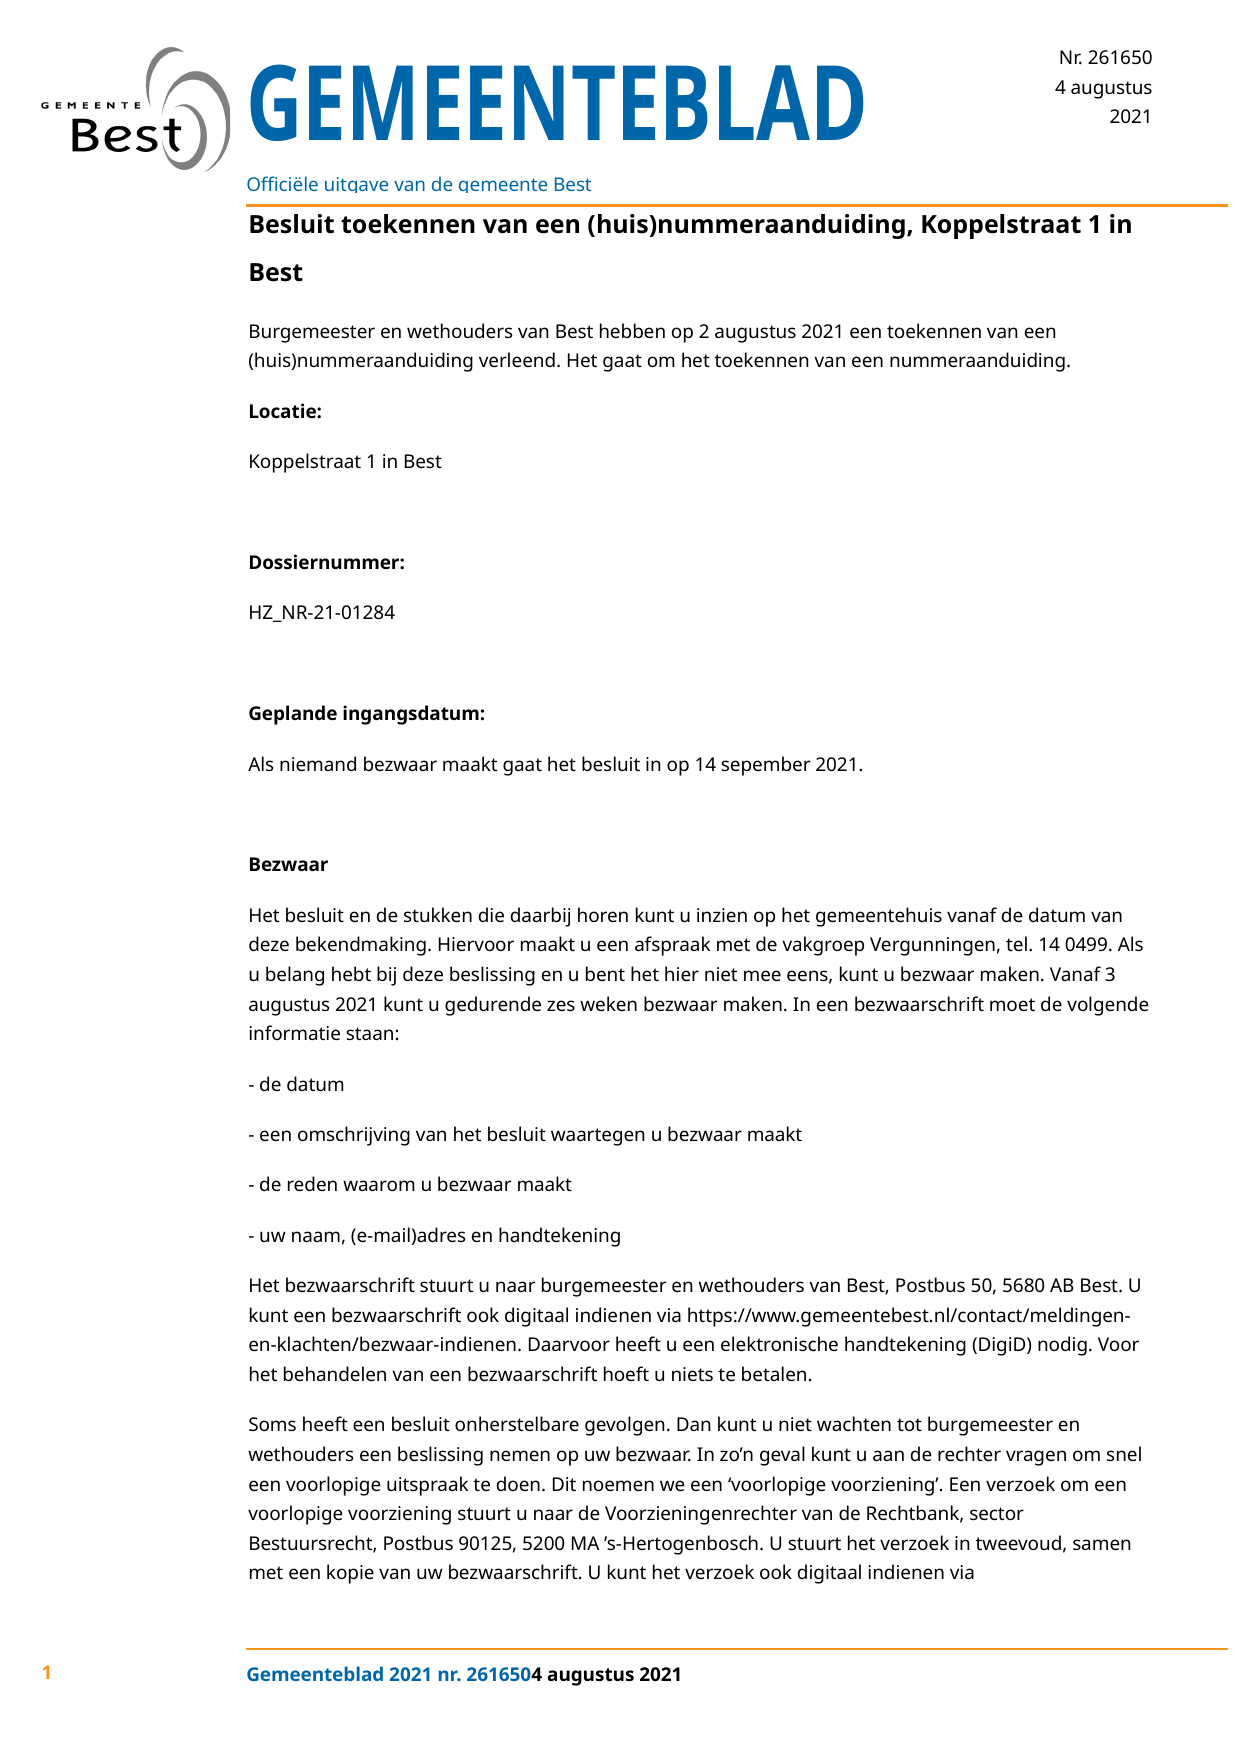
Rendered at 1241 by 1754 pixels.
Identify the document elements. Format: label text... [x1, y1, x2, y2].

text Dossiernummer: [248, 549, 1152, 575]
text Het bezwaarschrift stuurt u naar burgemeester en wethouders van Best, Postbus 50, 5680 AB Best. U kunt een bezwaarschrift ook digitaal indienen via https://www.gemeentebest.nl/contact/meldingen-en-klachten/bezwaar-indienen. Daarvoor heeft u een elektronische handtekening (DigiD) nodig. Voor het behandelen van een bezwaarschrift hoeft u niets te betalen. [248, 1272, 1152, 1387]
text Geplande ingangsdatum: [248, 700, 1152, 726]
text Het besluit en de stukken die daarbij horen kunt u inzien op het gemeentehuis vanaf de datum van deze bekendmaking. Hiervoor maakt u een afspraak met de vakgroep Vergunningen, tel. 14 0499. Als u belang hebt bij deze beslissing en u bent het hier niet mee eens, kunt u bezwaar maken. Vanaf 3 augustus 2021 kunt u gedurende zes weken bezwaar maken. In een bezwaarschrift moet de volgende informatie staan: [248, 902, 1152, 1046]
text Koppelstraat 1 in Best [248, 448, 1152, 474]
text Locatie: [248, 398, 1152, 424]
text - uw naam, (e-mail)adres en handtekening [248, 1222, 1152, 1248]
text Soms heeft een besluit onherstelbare gevolgen. Dan kunt u niet wachten tot burgemeester en wethouders een beslissing nemen op uw bezwaar. In zo’n geval kunt u aan de rechter vragen om snel een voorlopige uitspraak te doen. Dit noemen we een ‘voorlopige voorziening’. Een verzoek om een voorlopige voorziening stuurt u naar de Voorzieningenrechter van de Rechtbank, sector Bestuursrecht, Postbus 90125, 5200 MA ’s-Hertogenbosch. U stuurt het verzoek in tweevoud, samen met een kopie van uw bezwaarschrift. U kunt het verzoek ook digitaal indienen via [248, 1412, 1152, 1585]
text - de reden waarom u bezwaar maakt [248, 1172, 1152, 1197]
text Bezwaar [248, 852, 1152, 877]
text Besluit toekennen van een (huis)nummeraanduiding, Koppelstraat 1 in Best [248, 207, 1152, 288]
text HZ_NR-21-01284 [248, 599, 1152, 625]
picture [41, 47, 231, 172]
text - de datum [248, 1071, 1152, 1097]
text Als niemand bezwaar maakt gaat het besluit in op 14 sepember 2021. [248, 751, 1152, 777]
text Burgemeester en wethouders van Best hebben op 2 augustus 2021 een toekennen van een (huis)nummeraanduiding verleend. Het gaat om het toekennen van een nummeraanduiding. [248, 318, 1152, 373]
text - een omschrijving van het besluit waartegen u bezwaar maakt [248, 1121, 1152, 1147]
